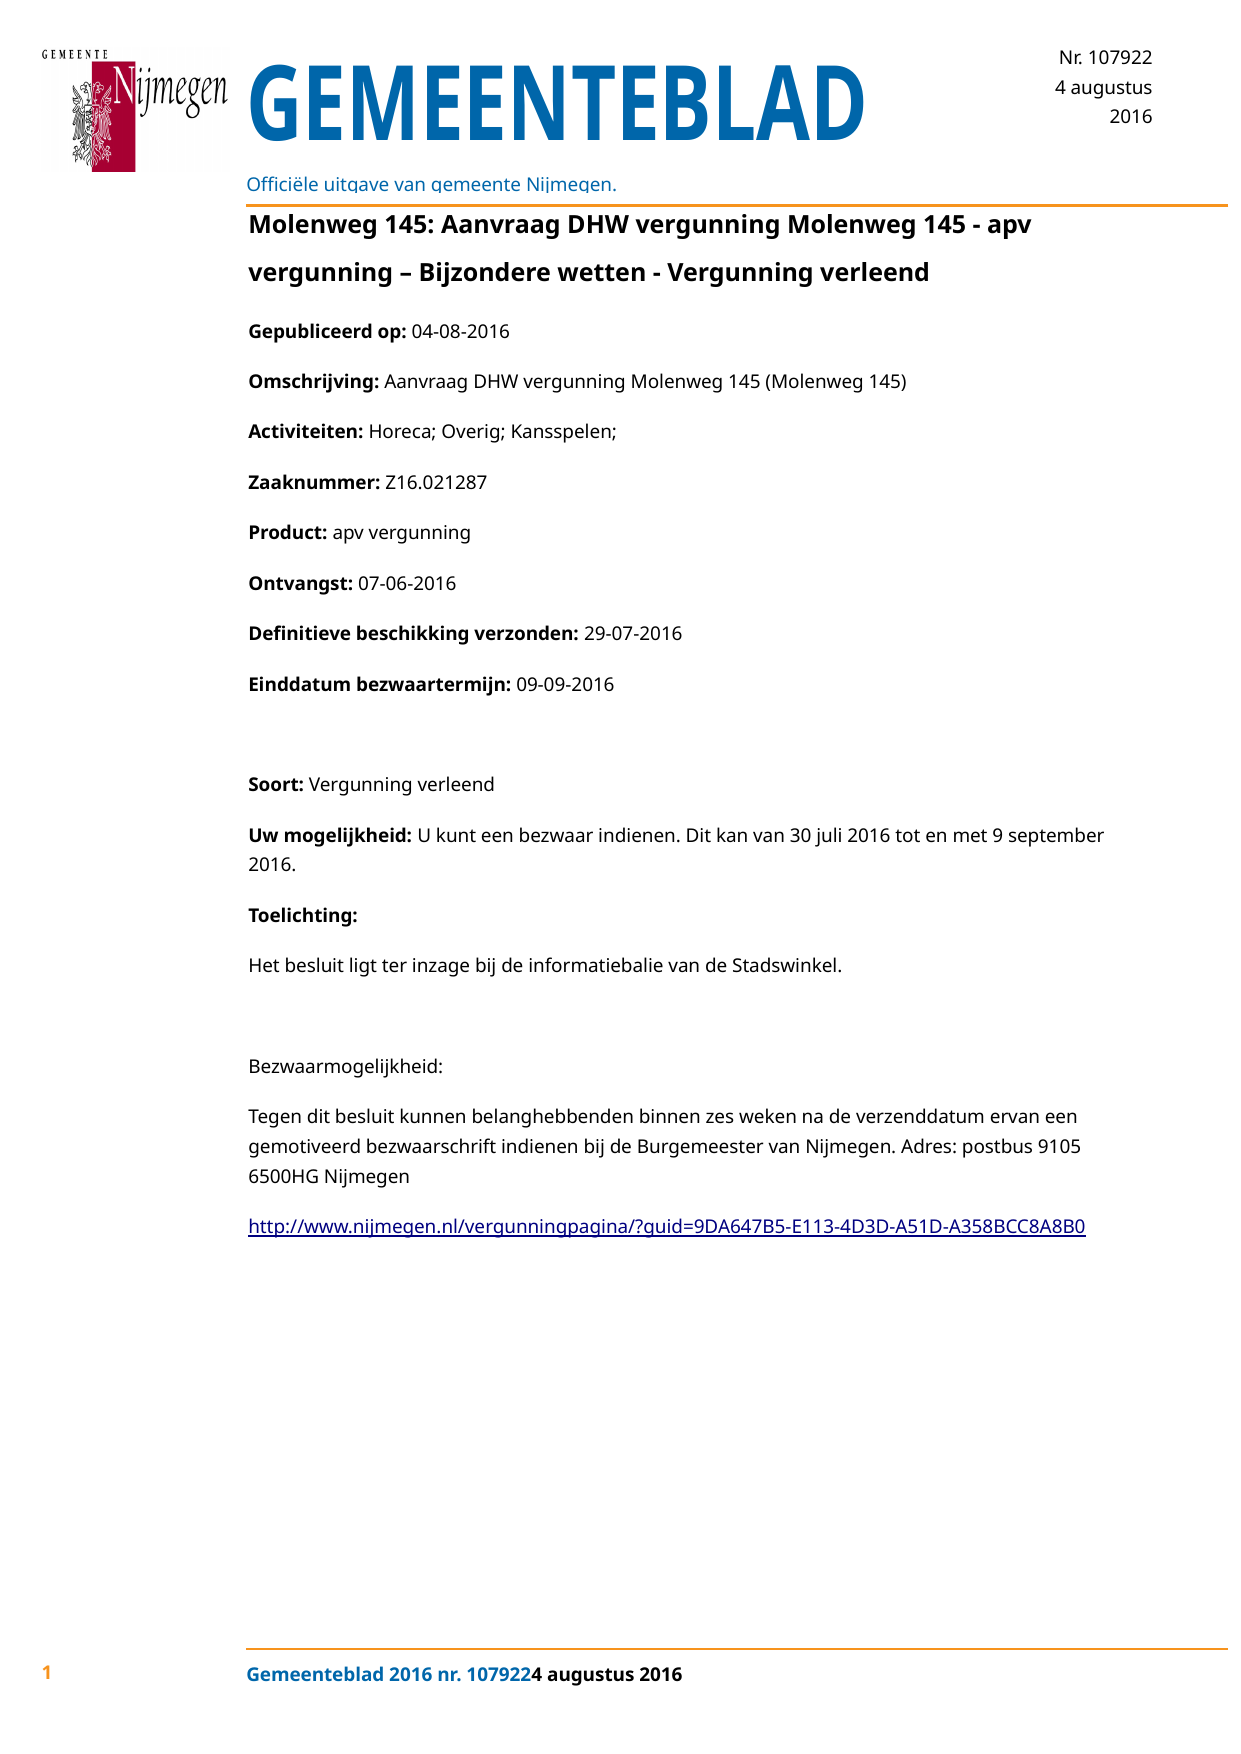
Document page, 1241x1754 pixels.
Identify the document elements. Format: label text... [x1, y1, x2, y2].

text Definitieve beschikking verzonden: 29-07-2016 [248, 620, 1152, 646]
text Het besluit ligt ter inzage bij de informatiebalie van de Stadswinkel. [248, 952, 1152, 978]
text Ontvangst: 07-06-2016 [248, 570, 1152, 596]
text Gepubliceerd op: 04-08-2016 [248, 318, 1152, 344]
text http://www.nijmegen.nl/vergunningpagina/?guid=9DA647B5-E113-4D3D-A51D-A358BCC8A8B0 [248, 1213, 1152, 1239]
text Uw mogelijkheid: U kunt een bezwaar indienen. Dit kan van 30 juli 2016 tot en met 9 september 2016. [248, 822, 1152, 877]
text Activiteiten: Horeca; Overig; Kansspelen; [248, 419, 1152, 444]
text Tegen dit besluit kunnen belanghebbenden binnen zes weken na de verzenddatum ervan een gemotiveerd bezwaarschrift indienen bij de Burgemeester van Nijmegen. Adres: postbus 9105 6500HG Nijmegen [248, 1104, 1152, 1189]
picture [41, 47, 231, 172]
text Toelichting: [248, 902, 1152, 928]
text Soort: Vergunning verleend [248, 772, 1152, 797]
text Bezwaarmogelijkheid: [248, 1053, 1152, 1079]
text Zaaknummer: Z16.021287 [248, 469, 1152, 495]
text Einddatum bezwaartermijn: 09-09-2016 [248, 671, 1152, 697]
text Product: apv vergunning [248, 519, 1152, 545]
text Molenweg 145: Aanvraag DHW vergunning Molenweg 145 - apv vergunning – Bijzondere wetten - Vergunning verleend [248, 207, 1152, 288]
text Omschrijving: Aanvraag DHW vergunning Molenweg 145 (Molenweg 145) [248, 368, 1152, 394]
